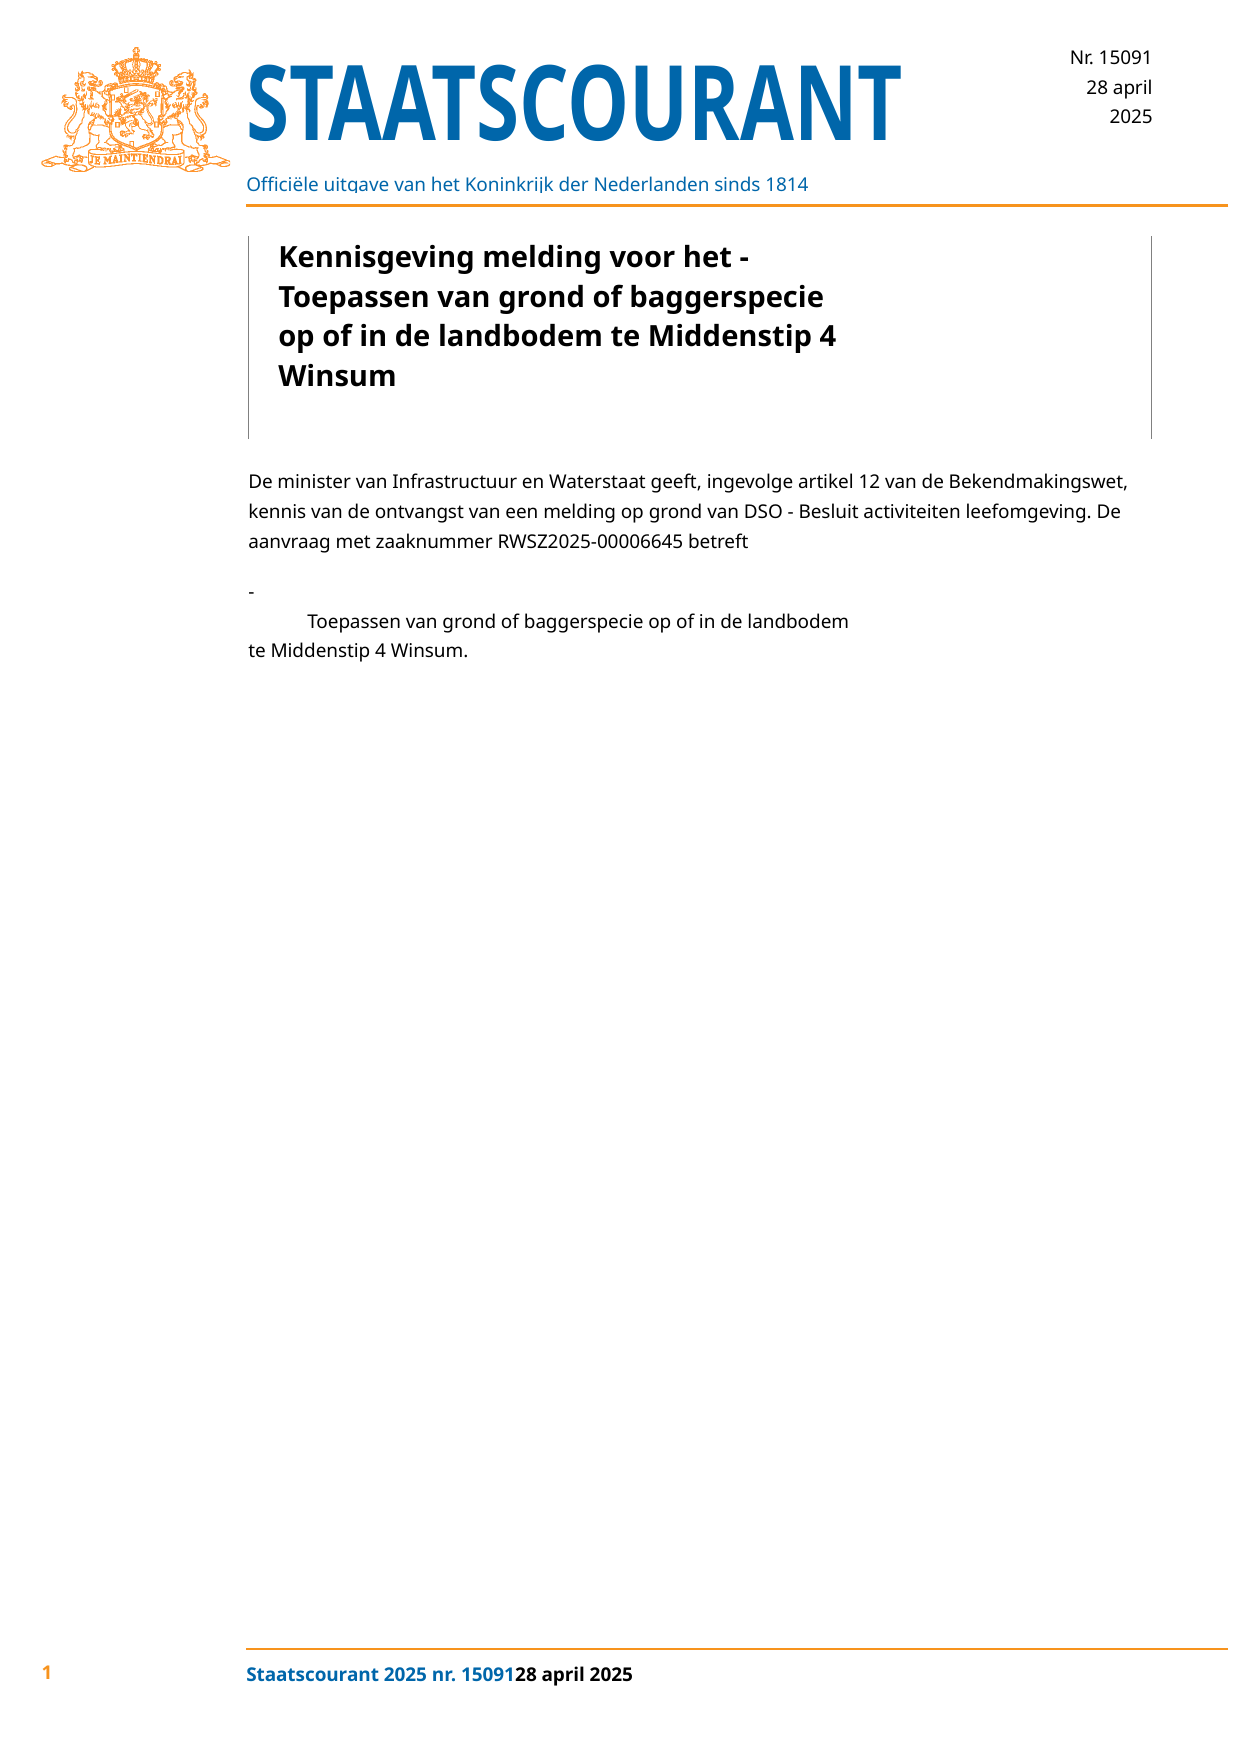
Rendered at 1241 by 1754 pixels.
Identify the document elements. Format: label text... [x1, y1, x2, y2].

text te Middenstip 4 Winsum. [248, 637, 1152, 663]
table_header Kennisgeving melding voor het -Toepassen van grond of baggerspecie op of in de landbodem te Middenstip 4 Winsum [249, 236, 850, 439]
table_header [850, 236, 912, 413]
table_header [850, 414, 1151, 439]
text De minister van Infrastructuur en Waterstaat geeft, ingevolge artikel 12 van de Bekendmakingswet, kennis van de ontvangst van een melding op grond van DSO - Besluit activiteiten leefomgeving. De aanvraag met zaaknummer RWSZ2025-00006645 betreft [248, 469, 1152, 553]
table_header [1090, 236, 1151, 413]
picture [912, 236, 1090, 414]
picture [41, 47, 231, 172]
list Toepassen van grond of baggerspecie op of in de landbodem [248, 608, 1152, 633]
